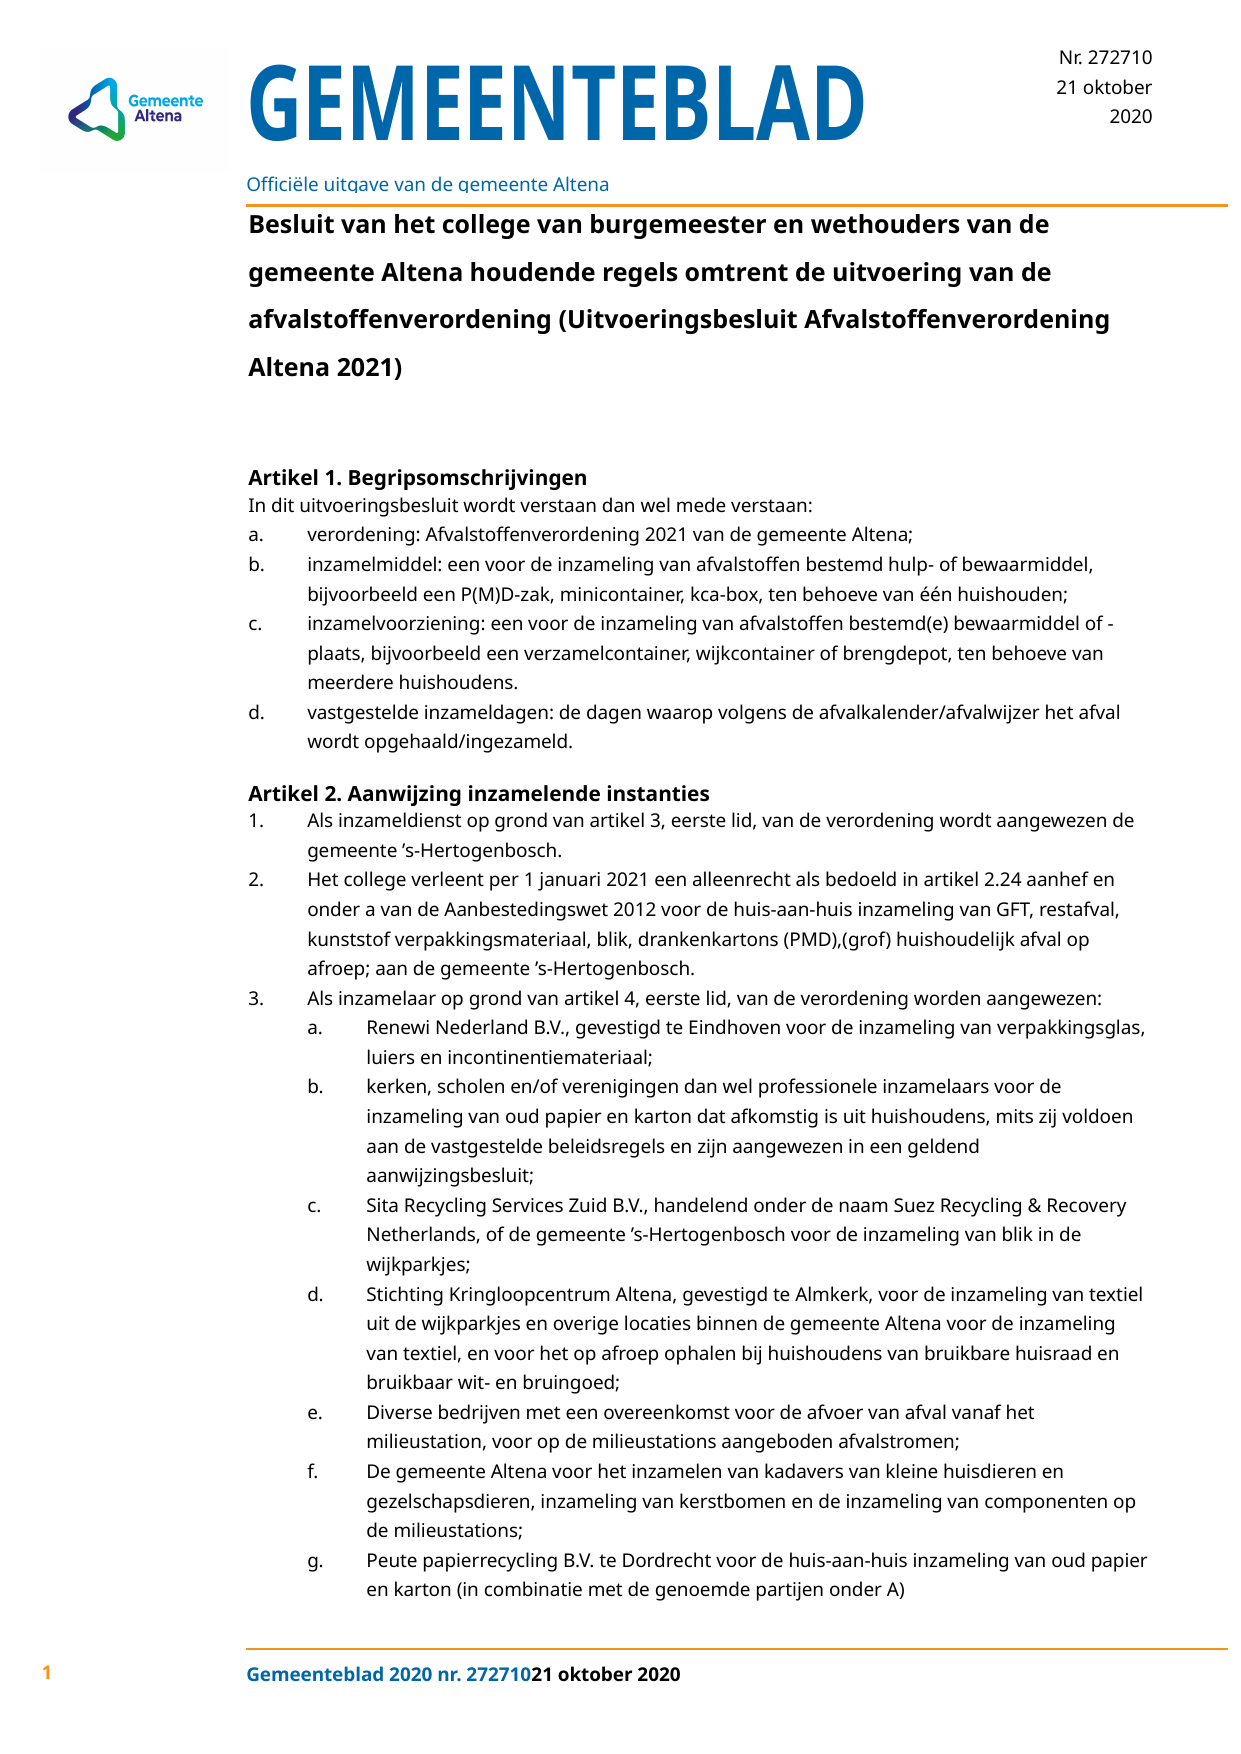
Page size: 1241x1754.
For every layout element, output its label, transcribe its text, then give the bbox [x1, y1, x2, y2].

list Het college verleent per 1 januari 2021 een alleenrecht als bedoeld in artikel 2.24 aanhef en onder a van de Aanbestedingswet 2012 voor de huis-aan-huis inzameling van GFT, restafval, kunststof verpakkingsmateriaal, blik, drankenkartons (PMD),(grof) huishoudelijk afval op afroep; aan de gemeente ’s-Hertogenbosch. [248, 867, 1152, 981]
list Als inzameldienst op grond van artikel 3, eerste lid, van de verordening wordt aangewezen de gemeente ’s-Hertogenbosch. [248, 807, 1152, 863]
list De gemeente Altena voor het inzamelen van kadavers van kleine huisdieren en gezelschapsdieren, inzameling van kerstbomen en de inzameling van componenten op de milieustations; [307, 1458, 1152, 1543]
text Artikel 2. Aanwijzing inzamelende instanties [248, 779, 1152, 807]
list Diverse bedrijven met een overeenkomst voor de afvoer van afval vanaf het milieustation, voor op de milieustations aangeboden afvalstromen; [307, 1399, 1152, 1454]
list inzamelmiddel: een voor de inzameling van afvalstoffen bestemd hulp- of bewaarmiddel, bijvoorbeeld een P(M)D-zak, minicontainer, kca-box, ten behoeve van één huishouden; [248, 551, 1152, 606]
list Renewi Nederland B.V., gevestigd te Eindhoven voor de inzameling van verpakkingsglas, luiers en incontinentiemateriaal; [307, 1014, 1152, 1070]
list Peute papierrecycling B.V. te Dordrecht voor de huis-aan-huis inzameling van oud papier en karton (in combinatie met de genoemde partijen onder A) [307, 1547, 1152, 1602]
list kerken, scholen en/of verenigingen dan wel professionele inzamelaars voor de inzameling van oud papier en karton dat afkomstig is uit huishoudens, mits zij voldoen aan de vastgestelde beleidsregels en zijn aangewezen in een geldend aanwijzingsbesluit; [307, 1074, 1152, 1188]
text Artikel 1. Begripsomschrijvingen [248, 463, 1152, 492]
text In dit uitvoeringsbesluit wordt verstaan dan wel mede verstaan: [248, 492, 1152, 518]
list Als inzamelaar op grond van artikel 4, eerste lid, van de verordening worden aangewezen: [248, 985, 1152, 1011]
picture [41, 47, 231, 172]
list Sita Recycling Services Zuid B.V., handelend onder de naam Suez Recycling & Recovery Netherlands, of de gemeente ’s-Hertogenbosch voor de inzameling van blik in de wijkparkjes; [307, 1192, 1152, 1277]
list verordening: Afvalstoffenverordening 2021 van de gemeente Altena; [248, 522, 1152, 547]
list Stichting Kringloopcentrum Altena, gevestigd te Almkerk, voor de inzameling van textiel uit de wijkparkjes en overige locaties binnen de gemeente Altena voor de inzameling van textiel, en voor het op afroep ophalen bij huishoudens van bruikbare huisraad en bruikbaar wit- en bruingoed; [307, 1281, 1152, 1395]
list inzamelvoorziening: een voor de inzameling van afvalstoffen bestemd(e) bewaarmiddel of -plaats, bijvoorbeeld een verzamelcontainer, wijkcontainer of brengdepot, ten behoeve van meerdere huishoudens. [248, 610, 1152, 695]
list vastgestelde inzameldagen: de dagen waarop volgens de afvalkalender/afvalwijzer het afval wordt opgehaald/ingezameld. [248, 699, 1152, 754]
text Besluit van het college van burgemeester en wethouders van de gemeente Altena houdende regels omtrent de uitvoering van de afvalstoffenverordening (Uitvoeringsbesluit Afvalstoffenverordening Altena 2021) [248, 207, 1152, 384]
